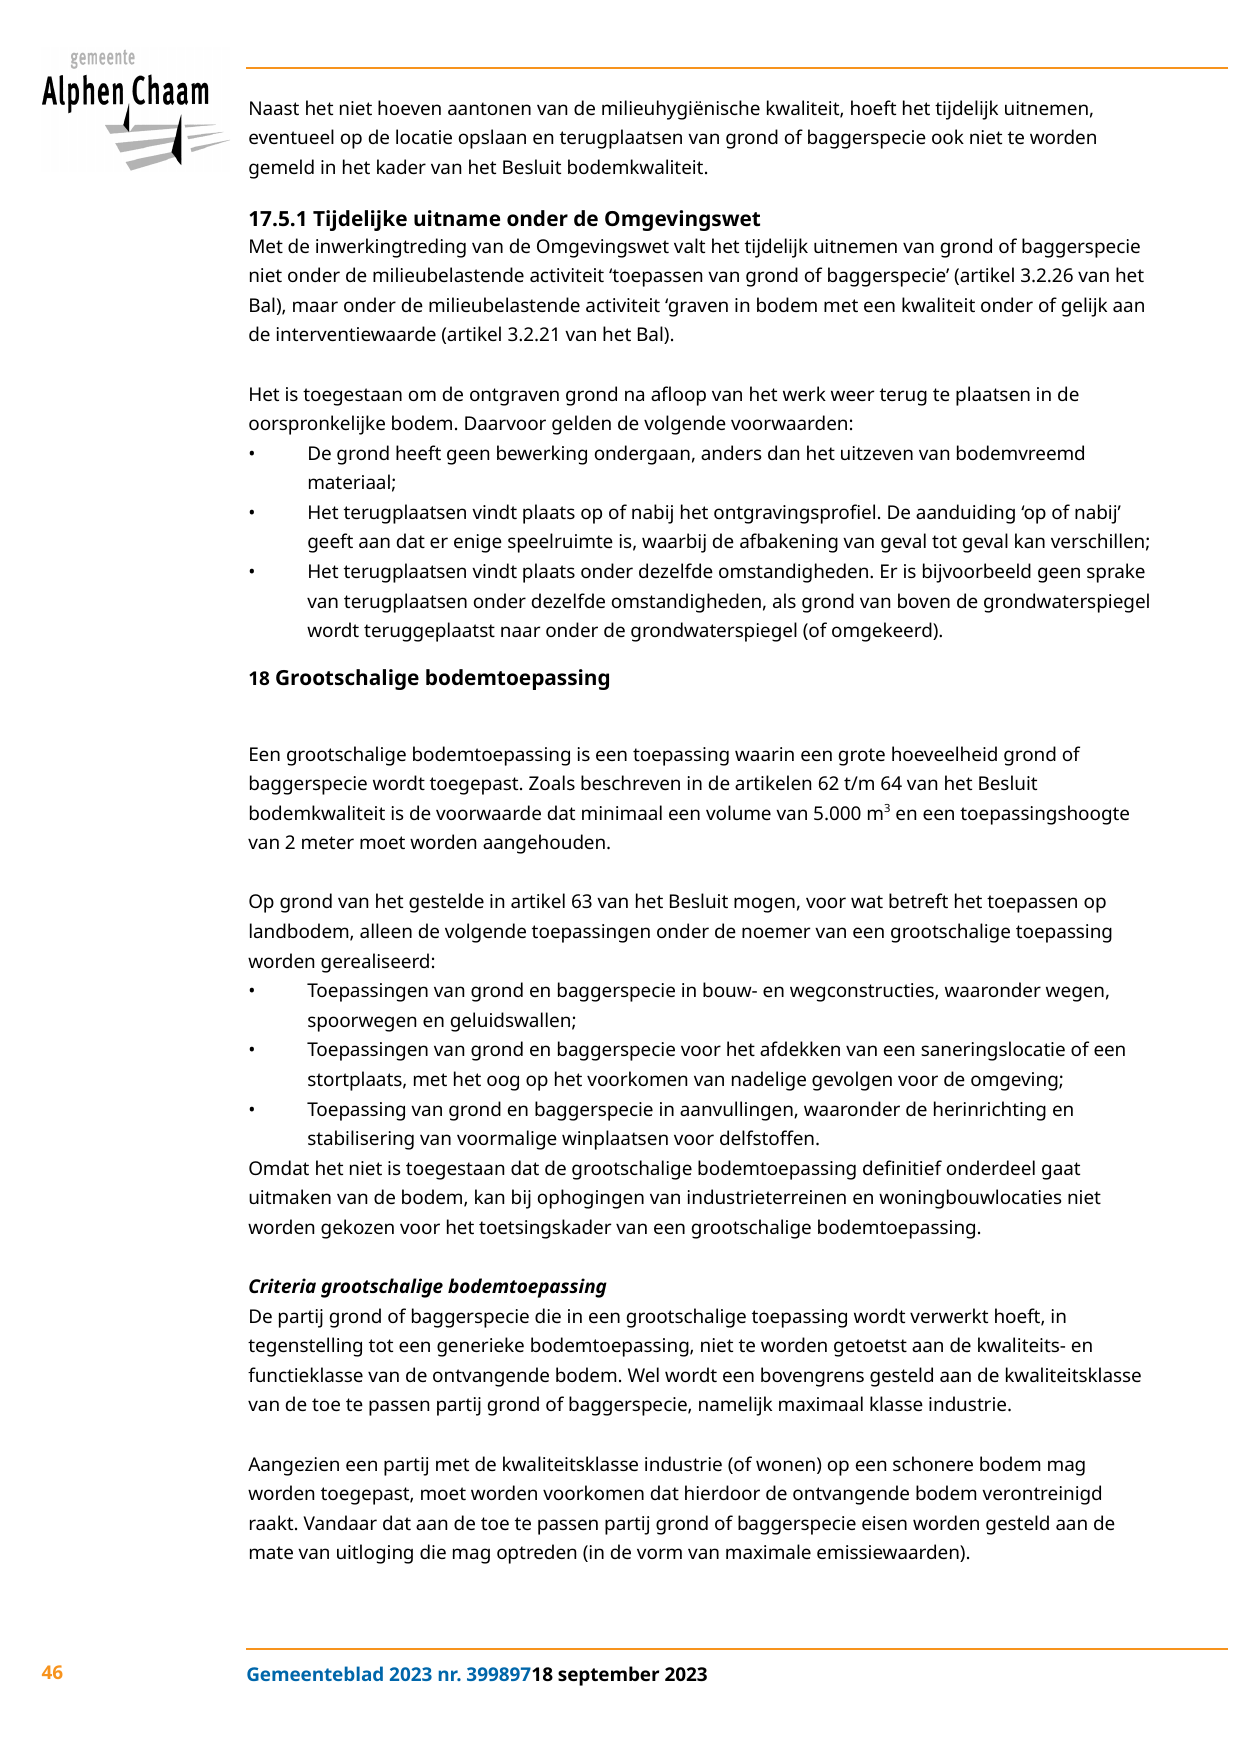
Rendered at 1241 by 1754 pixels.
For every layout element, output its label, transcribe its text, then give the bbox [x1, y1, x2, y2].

text Met de inwerkingtreding van de Omgevingswet valt het tijdelijk uitnemen van grond of baggerspecie niet onder de milieubelastende activiteit ‘toepassen van grond of baggerspecie’ (artikel 3.2.26 van het Bal), maar onder de milieubelastende activiteit ‘graven in bodem met een kwaliteit onder of gelijk aan de interventiewaarde (artikel 3.2.21 van het Bal). [248, 233, 1152, 347]
list Toepassingen van grond en baggerspecie voor het afdekken van een saneringslocatie of een stortplaats, met het oog op het voorkomen van nadelige gevolgen voor de omgeving; [248, 1037, 1152, 1092]
text 17.5.1 Tijdelijke uitname onder de Omgevingswet [248, 204, 1152, 233]
text Omdat het niet is toegestaan dat de grootschalige bodemtoepassing definitief onderdeel gaat uitmaken van de bodem, kan bij ophogingen van industrieterreinen en woningbouwlocaties niet worden gekozen voor het toetsingskader van een grootschalige bodemtoepassing. [248, 1155, 1152, 1240]
text 18 Grootschalige bodemtoepassing [248, 663, 1152, 691]
list Toepassingen van grond en baggerspecie in bouw- en wegconstructies, waaronder wegen, spoorwegen en geluidswallen; [248, 977, 1152, 1033]
text Op grond van het gestelde in artikel 63 van het Besluit mogen, voor wat betreft het toepassen op landbodem, alleen de volgende toepassingen onder de noemer van een grootschalige toepassing worden gerealiseerd: [248, 889, 1152, 973]
text De partij grond of baggerspecie die in een grootschalige toepassing wordt verwerkt hoeft, in tegenstelling tot een generieke bodemtoepassing, niet te worden getoetst aan de kwaliteits- en functieklasse van de ontvangende bodem. Wel wordt een bovengrens gesteld aan de kwaliteitsklasse van de toe te passen partij grond of baggerspecie, namelijk maximaal klasse industrie. [248, 1303, 1152, 1417]
text Naast het niet hoeven aantonen van de milieuhygiënische kwaliteit, hoeft het tijdelijk uitnemen, eventueel op de locatie opslaan en terugplaatsen van grond of baggerspecie ook niet te worden gemeld in het kader van het Besluit bodemkwaliteit. [248, 95, 1152, 180]
list Toepassing van grond en baggerspecie in aanvullingen, waaronder de herinrichting en stabilisering van voormalige winplaatsen voor delfstoffen. [248, 1096, 1152, 1151]
list Het terugplaatsen vindt plaats op of nabij het ontgravingsprofiel. De aanduiding ‘op of nabij’ geeft aan dat er enige speelruimte is, waarbij de afbakening van geval tot geval kan verschillen; [248, 499, 1152, 554]
text Het is toegestaan om de ontgraven grond na afloop van het werk weer terug te plaatsen in de oorspronkelijke bodem. Daarvoor gelden de volgende voorwaarden: [248, 381, 1152, 436]
text Criteria grootschalige bodemtoepassing [248, 1273, 1152, 1299]
picture [41, 47, 231, 172]
list Het terugplaatsen vindt plaats onder dezelfde omstandigheden. Er is bijvoorbeeld geen sprake van terugplaatsen onder dezelfde omstandigheden, als grond van boven de grondwaterspiegel wordt teruggeplaatst naar onder de grondwaterspiegel (of omgekeerd). [248, 558, 1152, 643]
text Een grootschalige bodemtoepassing is een toepassing waarin een grote hoeveelheid grond of baggerspecie wordt toegepast. Zoals beschreven in de artikelen 62 t/m 64 van het Besluit bodemkwaliteit is de voorwaarde dat minimaal een volume van 5.000 m3 en een toepassingshoogte van 2 meter moet worden aangehouden. [248, 741, 1152, 855]
list De grond heeft geen bewerking ondergaan, anders dan het uitzeven van bodemvreemd materiaal; [248, 440, 1152, 495]
text Aangezien een partij met de kwaliteitsklasse industrie (of wonen) op een schonere bodem mag worden toegepast, moet worden voorkomen dat hierdoor de ontvangende bodem verontreinigd raakt. Vandaar dat aan de toe te passen partij grond of baggerspecie eisen worden gesteld aan de mate van uitloging die mag optreden (in de vorm van maximale emissiewaarden). [248, 1451, 1152, 1565]
